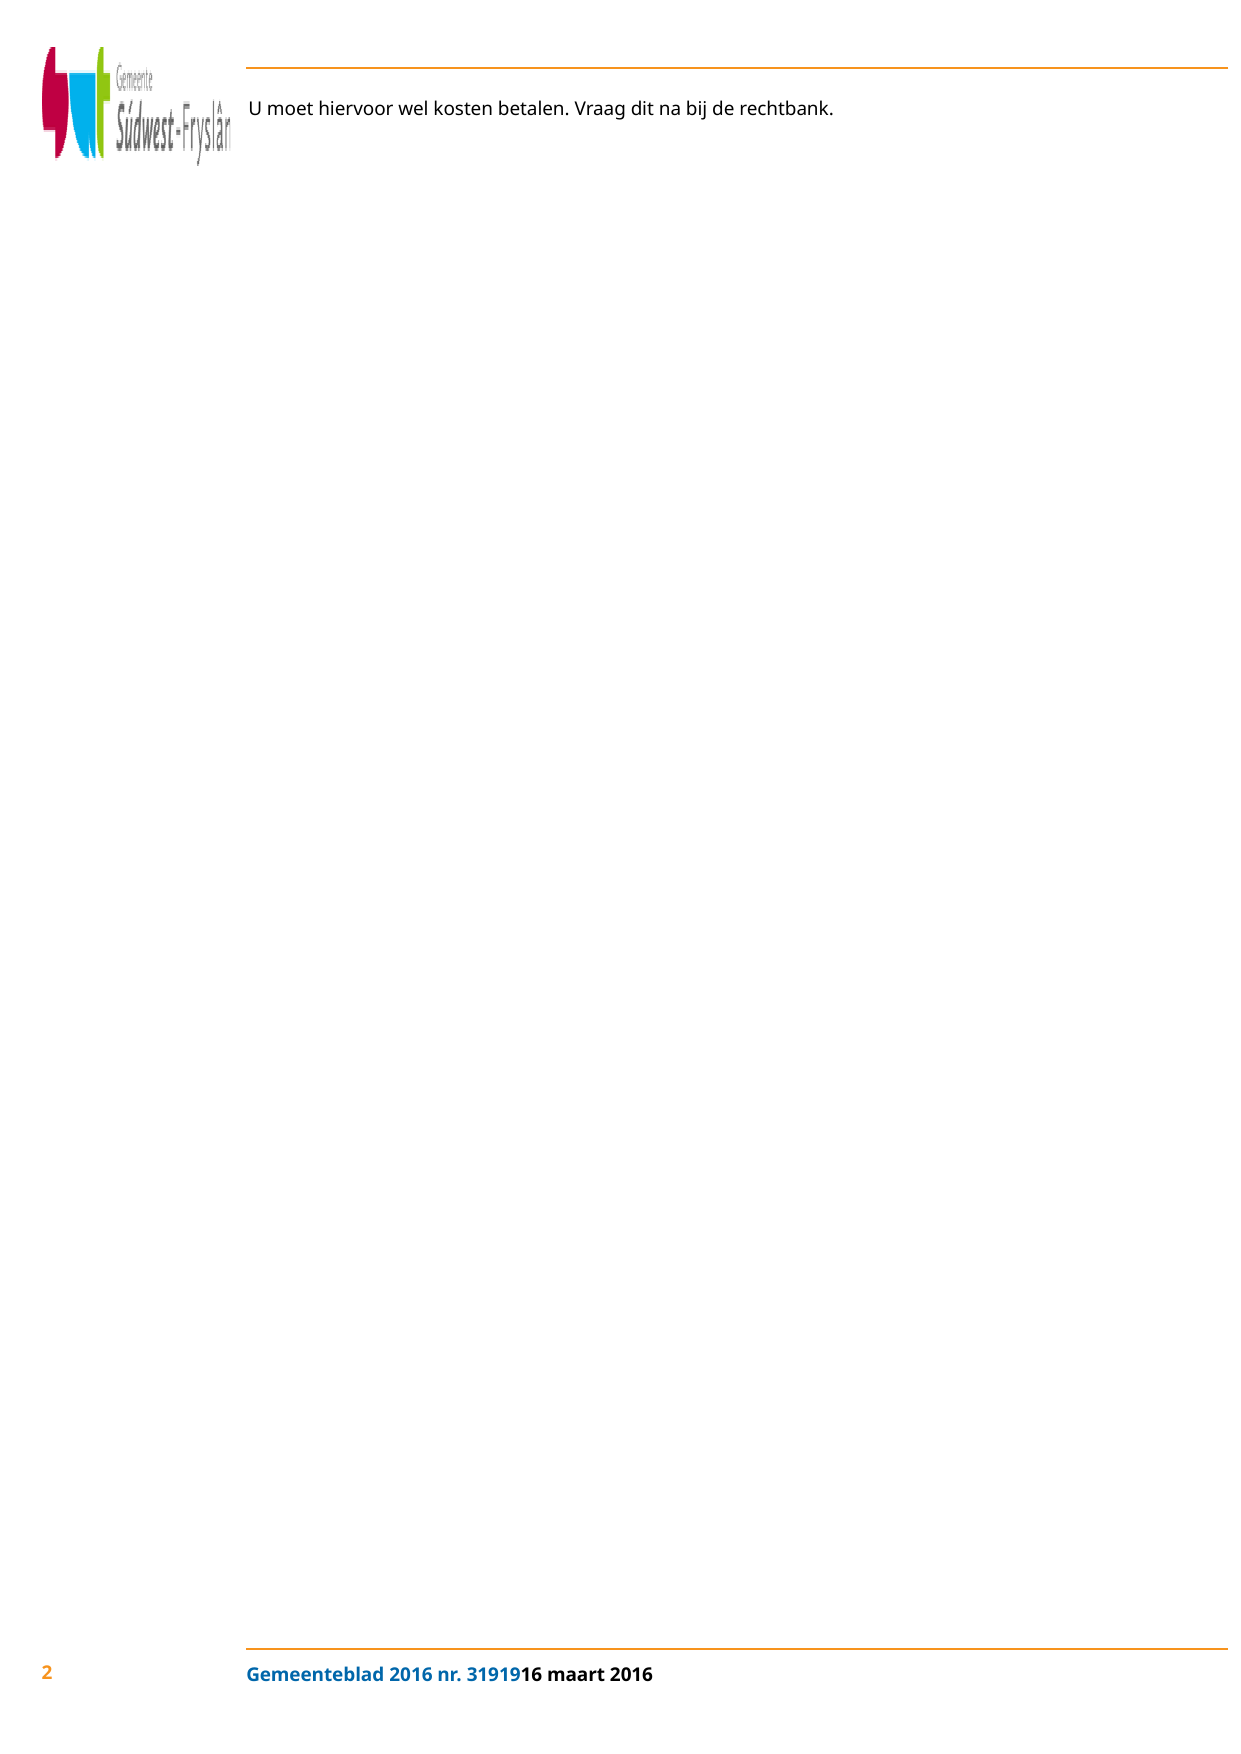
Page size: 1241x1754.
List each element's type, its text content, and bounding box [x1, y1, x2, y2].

text U moet hiervoor wel kosten betalen. Vraag dit na bij de rechtbank. [248, 95, 1152, 121]
picture [41, 47, 231, 172]
